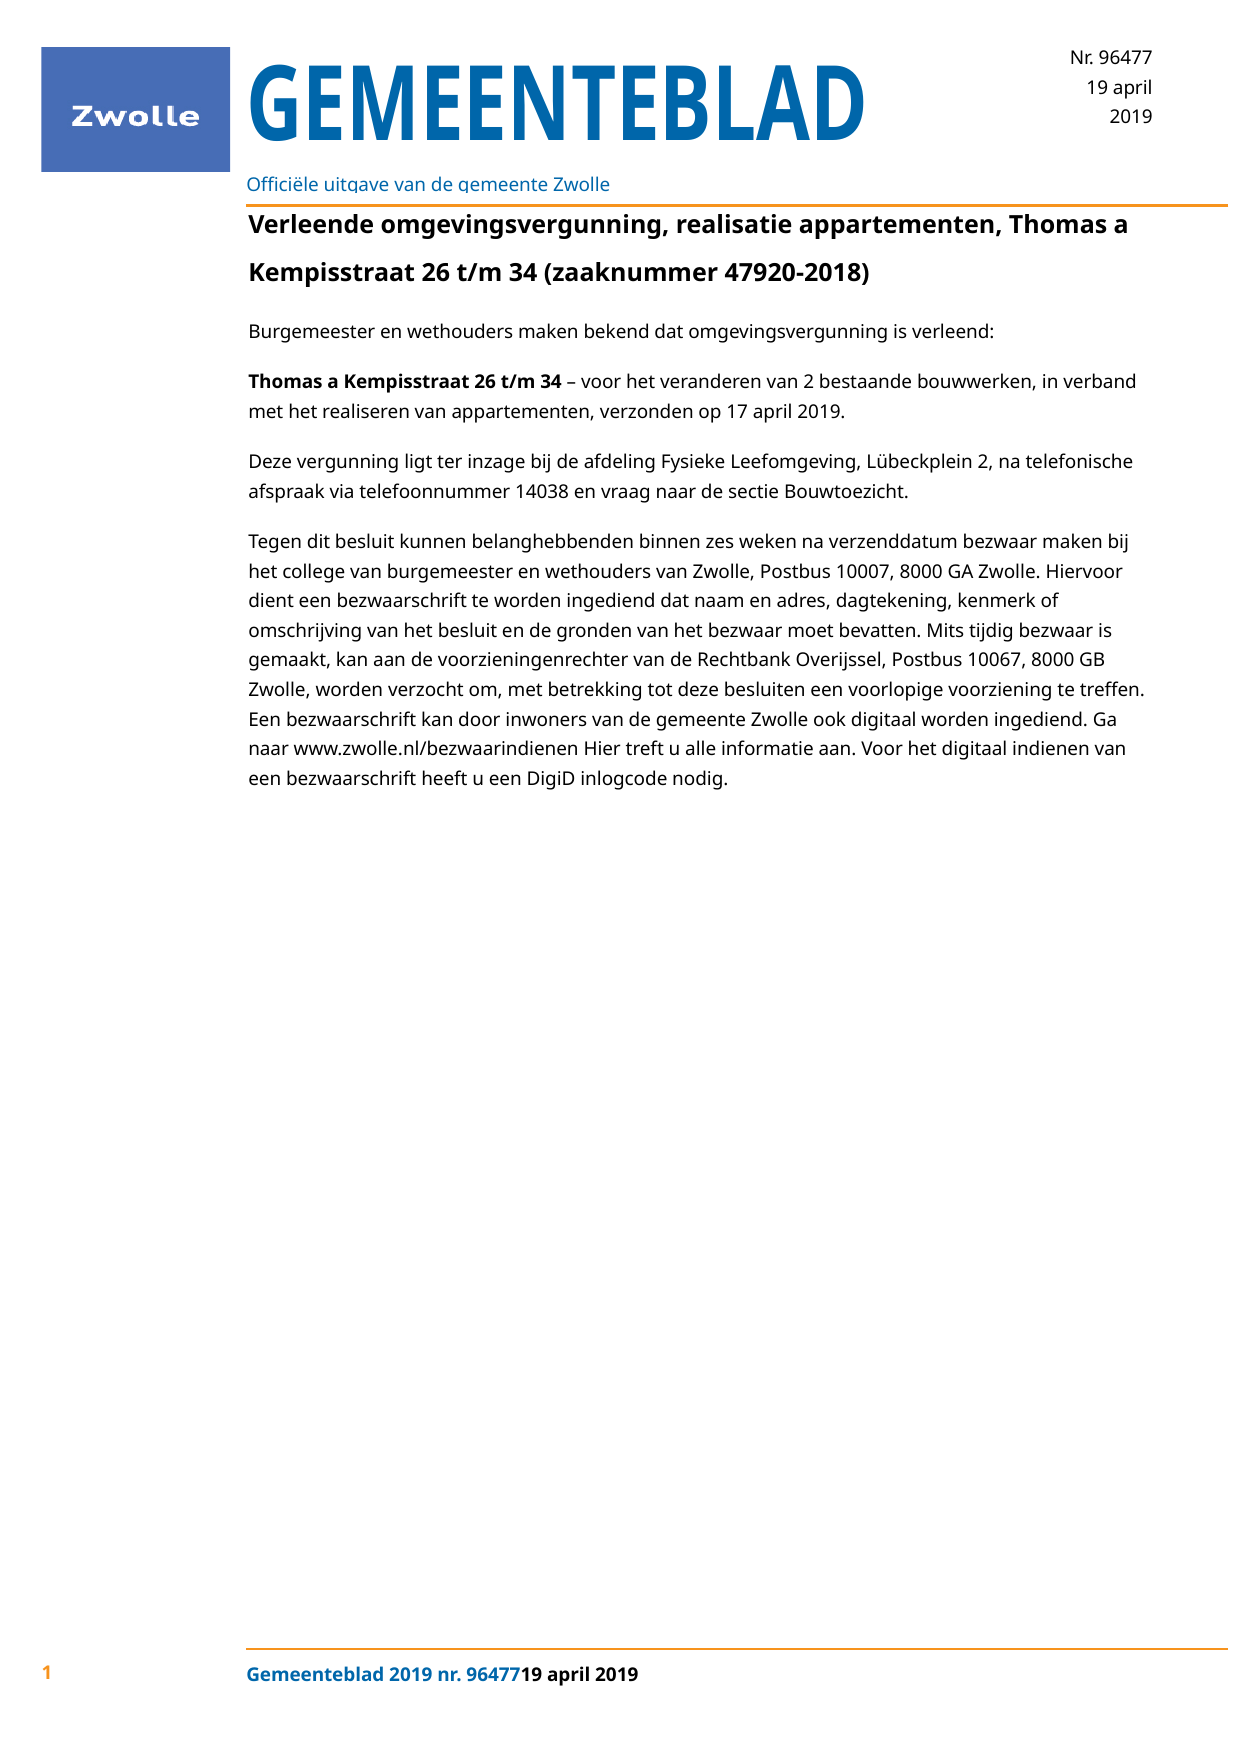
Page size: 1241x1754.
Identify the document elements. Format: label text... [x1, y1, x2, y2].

picture [41, 47, 231, 172]
text Deze vergunning ligt ter inzage bij de afdeling Fysieke Leefomgeving, Lübeckplein 2, na telefonische afspraak via telefoonnummer 14038 en vraag naar de sectie Bouwtoezicht. [248, 448, 1152, 504]
text Thomas a Kempisstraat 26 t/m 34 – voor het veranderen van 2 bestaande bouwwerken, in verband met het realiseren van appartementen, verzonden op 17 april 2019. [248, 368, 1152, 424]
text Burgemeester en wethouders maken bekend dat omgevingsvergunning is verleend: [248, 318, 1152, 344]
text Verleende omgevingsvergunning, realisatie appartementen, Thomas a Kempisstraat 26 t/m 34 (zaaknummer 47920-2018) [248, 207, 1152, 288]
text Tegen dit besluit kunnen belanghebbenden binnen zes weken na verzenddatum bezwaar maken bij het college van burgemeester en wethouders van Zwolle, Postbus 10007, 8000 GA Zwolle. Hiervoor dient een bezwaarschrift te worden ingediend dat naam en adres, dagtekening, kenmerk of omschrijving van het besluit en de gronden van het bezwaar moet bevatten. Mits tijdig bezwaar is gemaakt, kan aan de voorzieningenrechter van de Rechtbank Overijssel, Postbus 10067, 8000 GB Zwolle, worden verzocht om, met betrekking tot deze besluiten een voorlopige voorziening te treffen. Een bezwaarschrift kan door inwoners van de gemeente Zwolle ook digitaal worden ingediend. Ga naar www.zwolle.nl/bezwaarindienen Hier treft u alle informatie aan. Voor het digitaal indienen van een bezwaarschrift heeft u een DigiD inlogcode nodig. [248, 528, 1152, 791]
